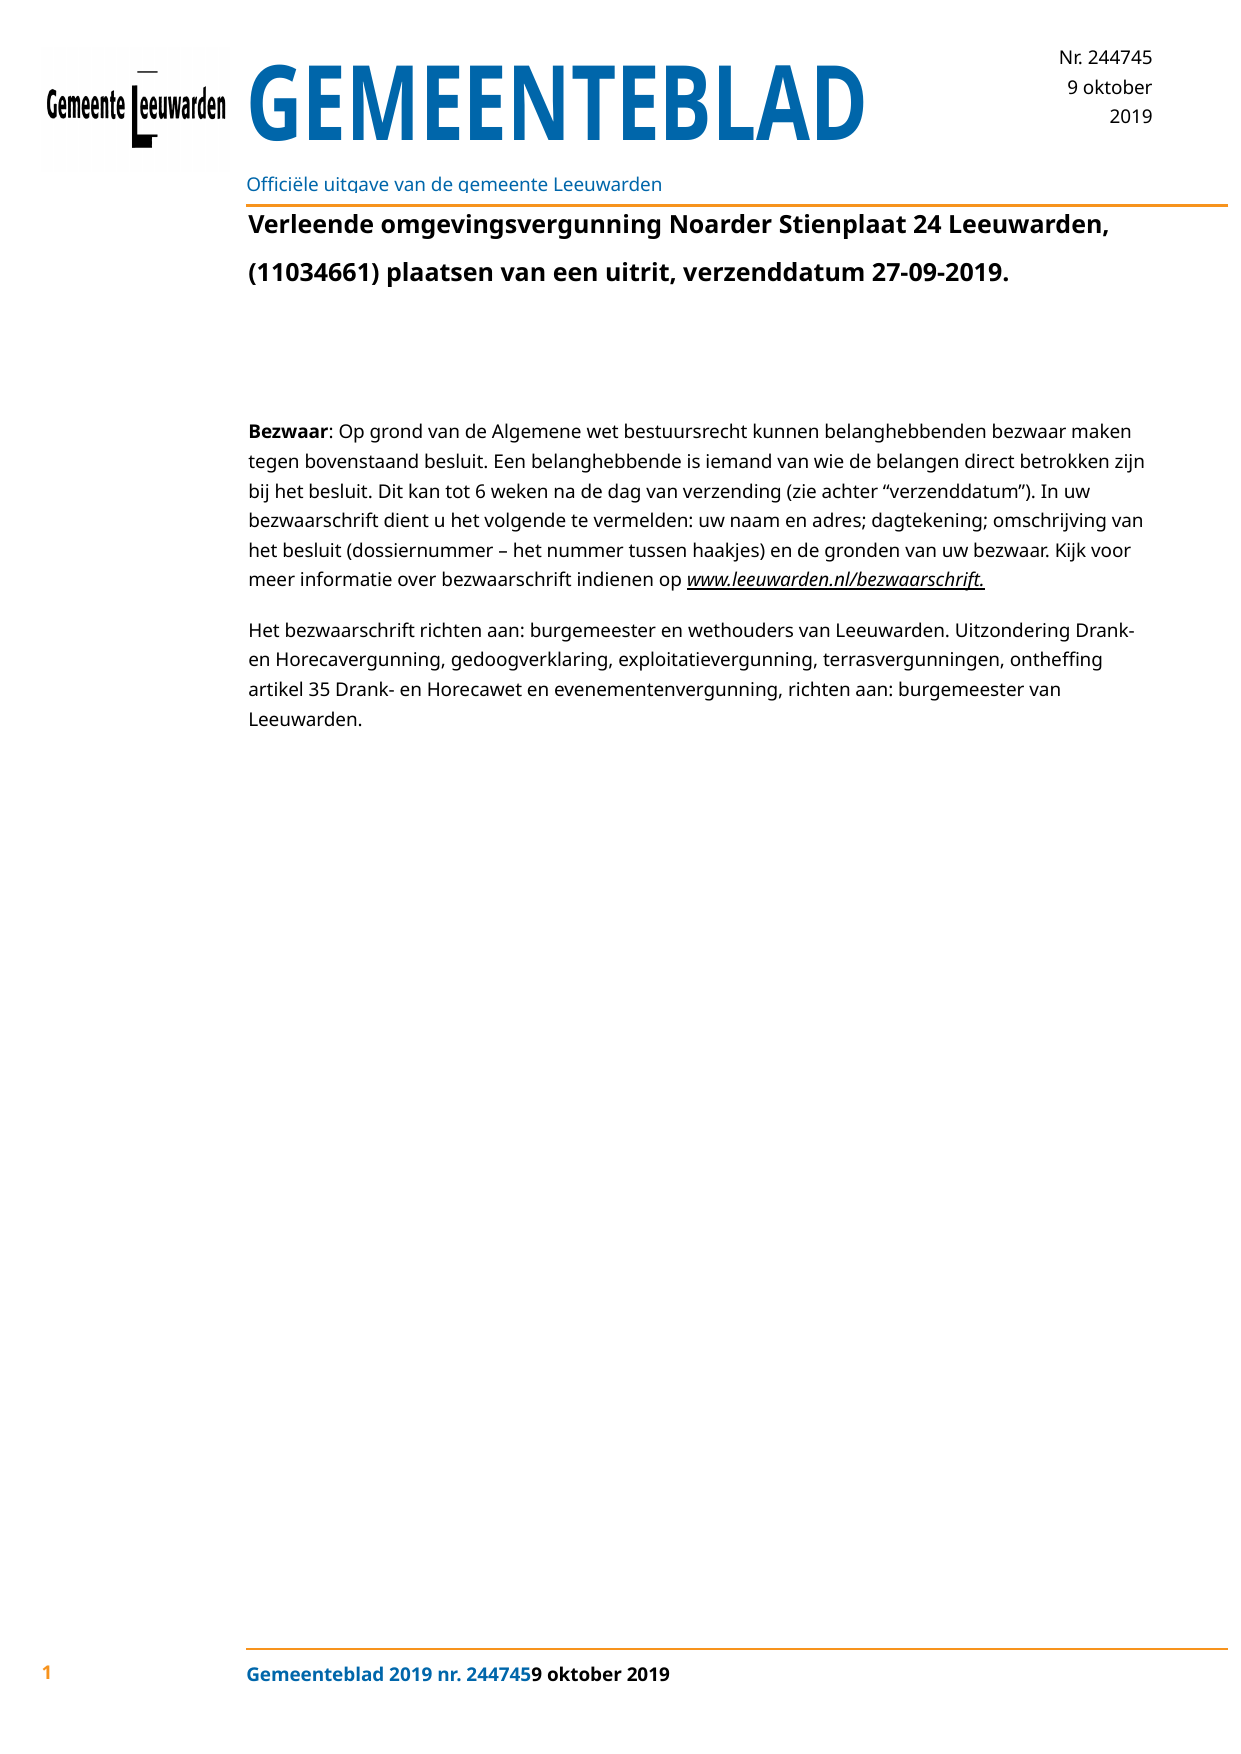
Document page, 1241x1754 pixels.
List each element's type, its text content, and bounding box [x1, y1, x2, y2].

text Het bezwaarschrift richten aan: burgemeester en wethouders van Leeuwarden. Uitzondering Drank- en Horecavergunning, gedoogverklaring, exploitatievergunning, terrasvergunningen, ontheffing artikel 35 Drank- en Horecawet en evenementenvergunning, richten aan: burgemeester van Leeuwarden. [248, 617, 1152, 732]
text Bezwaar: Op grond van de Algemene wet bestuursrecht kunnen belanghebbenden bezwaar maken tegen bovenstaand besluit. Een belanghebbende is iemand van wie de belangen direct betrokken zijn bij het besluit. Dit kan tot 6 weken na de dag van verzending (zie achter “verzenddatum”). In uw bezwaarschrift dient u het volgende te vermelden: uw naam en adres; dagtekening; omschrijving van het besluit (dossiernummer – het nummer tussen haakjes) en de gronden van uw bezwaar. Kijk voor meer informatie over bezwaarschrift indienen op www.leeuwarden.nl/bezwaarschrift. [248, 419, 1152, 592]
text Verleende omgevingsvergunning Noarder Stienplaat 24 Leeuwarden, (11034661) plaatsen van een uitrit, verzenddatum 27-09-2019. [248, 207, 1152, 288]
picture [41, 47, 231, 172]
